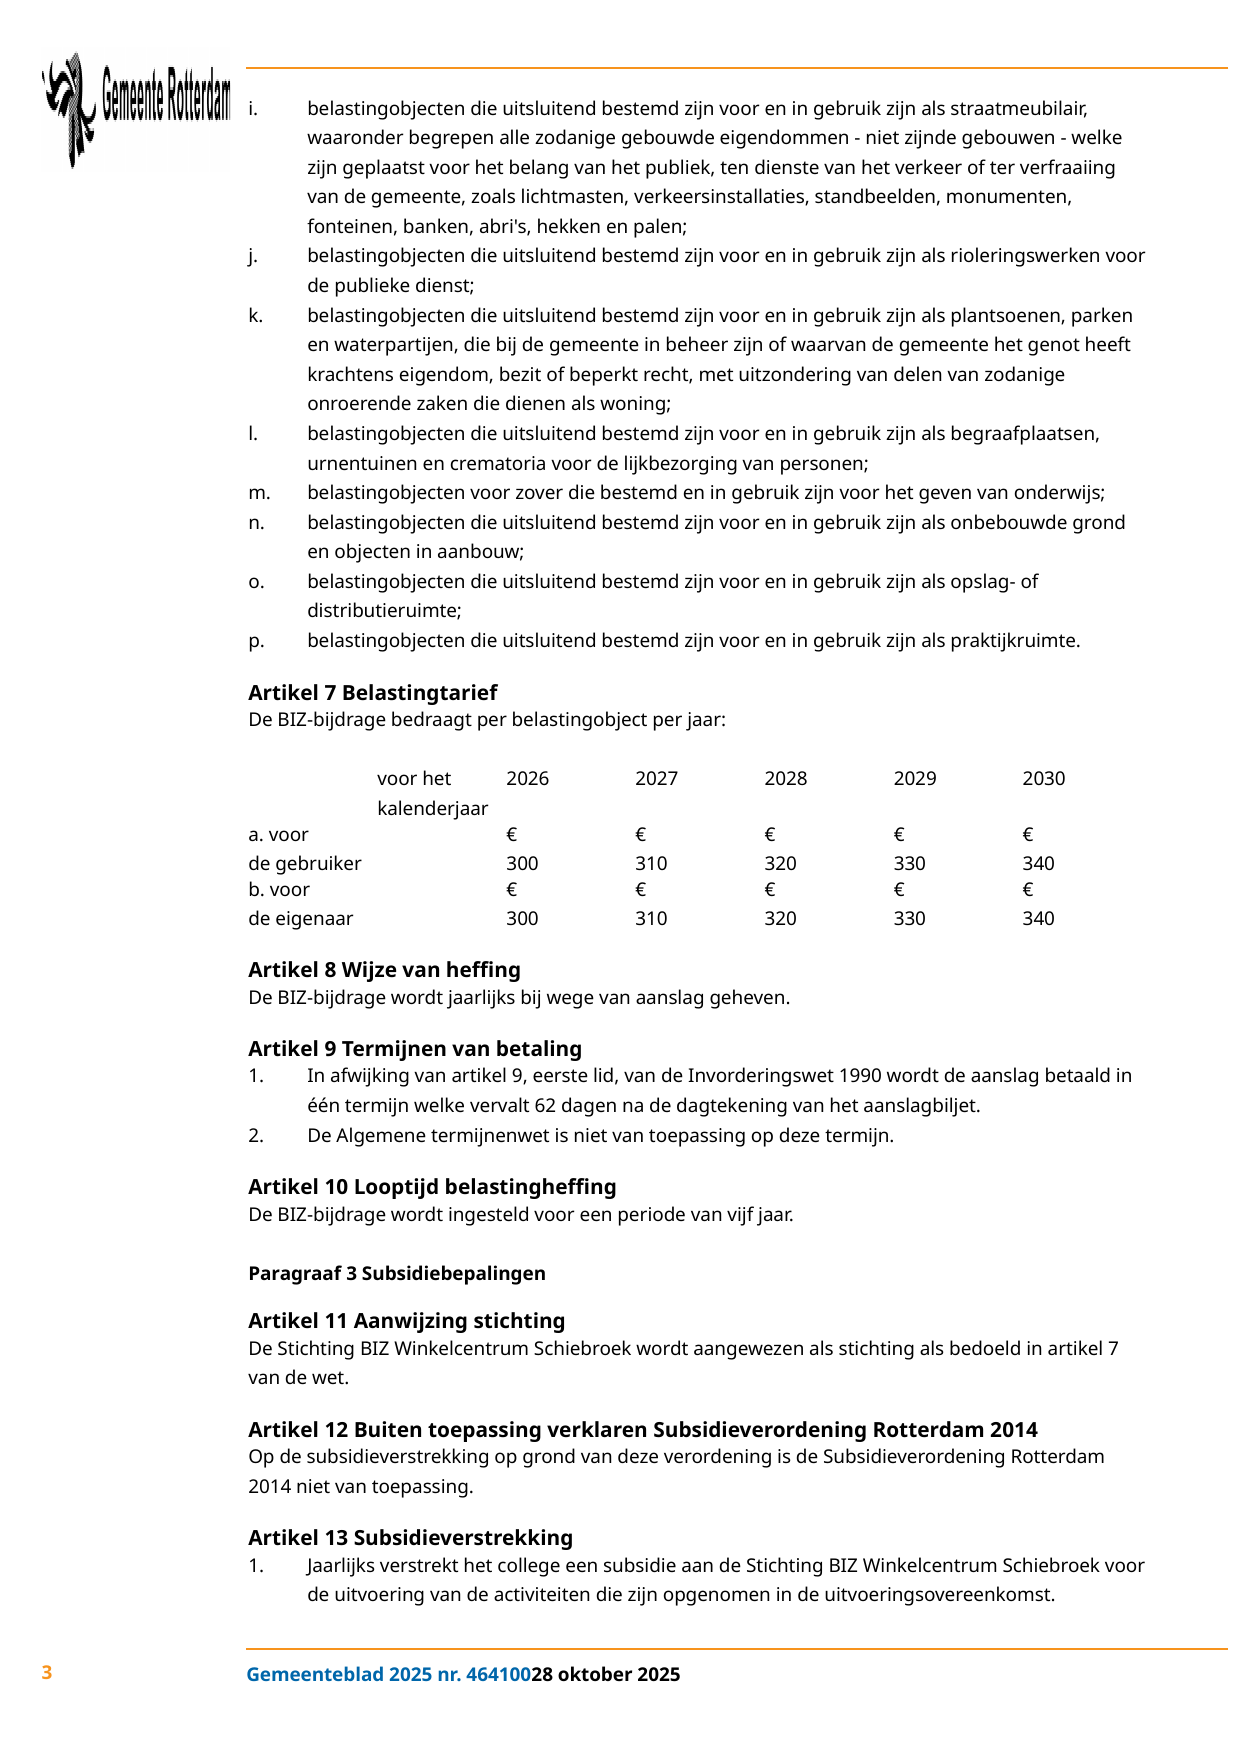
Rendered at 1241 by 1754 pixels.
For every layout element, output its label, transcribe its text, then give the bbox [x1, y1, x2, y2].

table_cell a. voor de gebruiker [248, 821, 377, 876]
list Jaarlijks verstrekt het college een subsidie aan de Stichting BIZ Winkelcentrum Schiebroek voor de uitvoering van de activiteiten die zijn opgenomen in de uitvoeringsovereenkomst. [248, 1552, 1152, 1607]
table_cell € 310 [635, 876, 764, 931]
table_header [248, 765, 377, 821]
list belastingobjecten die uitsluitend bestemd zijn voor en in gebruik zijn als onbebouwde grond en objecten in aanbouw; [248, 509, 1152, 564]
table_cell € 320 [764, 876, 893, 931]
text Artikel 10 Looptijd belastingheffing [248, 1172, 1152, 1201]
text De BIZ-bijdrage wordt jaarlijks bij wege van aanslag geheven. [248, 984, 1152, 1009]
table_cell € 300 [506, 876, 635, 931]
list De Algemene termijnenwet is niet van toepassing op deze termijn. [248, 1122, 1152, 1148]
list In afwijking van artikel 9, eerste lid, van de Invorderingswet 1990 wordt de aanslag betaald in één termijn welke vervalt 62 dagen na de dagtekening van het aanslagbiljet. [248, 1063, 1152, 1118]
text Artikel 7 Belastingtarief [248, 678, 1152, 706]
table_cell b. voor de eigenaar [248, 876, 377, 931]
list belastingobjecten voor zover die bestemd en in gebruik zijn voor het geven van onderwijs; [248, 479, 1152, 505]
list belastingobjecten die uitsluitend bestemd zijn voor en in gebruik zijn als rioleringswerken voor de publieke dienst; [248, 243, 1152, 298]
table_cell [377, 876, 506, 931]
table_cell € 340 [1023, 821, 1152, 876]
text Artikel 11 Aanwijzing stichting [248, 1306, 1152, 1335]
text Artikel 13 Subsidieverstrekking [248, 1523, 1152, 1552]
list belastingobjecten die uitsluitend bestemd zijn voor en in gebruik zijn als praktijkruimte. [248, 627, 1152, 653]
text De BIZ-bijdrage wordt ingesteld voor een periode van vijf jaar. [248, 1201, 1152, 1226]
list belastingobjecten die uitsluitend bestemd zijn voor en in gebruik zijn als opslag- of distributieruimte; [248, 568, 1152, 623]
list belastingobjecten die uitsluitend bestemd zijn voor en in gebruik zijn als plantsoenen, parken en waterpartijen, die bij de gemeente in beheer zijn of waarvan de gemeente het genot heeft krachtens eigendom, bezit of beperkt recht, met uitzondering van delen van zodanige onroerende zaken die dienen als woning; [248, 302, 1152, 416]
table_cell [377, 821, 506, 876]
list belastingobjecten die uitsluitend bestemd zijn voor en in gebruik zijn als straatmeubilair, waaronder begrepen alle zodanige gebouwde eigendommen - niet zijnde gebouwen - welke zijn geplaatst voor het belang van het publiek, ten dienste van het verkeer of ter verfraaiing van de gemeente, zoals lichtmasten, verkeersinstallaties, standbeelden, monumenten, fonteinen, banken, abri's, hekken en palen; [248, 95, 1152, 239]
table_cell € 320 [764, 821, 893, 876]
list belastingobjecten die uitsluitend bestemd zijn voor en in gebruik zijn als begraafplaatsen, urnentuinen en crematoria voor de lijkbezorging van personen; [248, 420, 1152, 476]
table_cell € 310 [635, 821, 764, 876]
table_header 2028 [764, 765, 893, 821]
table_cell € 330 [894, 821, 1022, 876]
table_header voor het kalenderjaar [377, 765, 506, 821]
text Paragraaf 3 Subsidiebepalingen [248, 1260, 1152, 1286]
table_cell € 340 [1023, 876, 1152, 931]
table_cell € 300 [506, 821, 635, 876]
table_header 2030 [1023, 765, 1152, 821]
text Artikel 8 Wijze van heffing [248, 955, 1152, 984]
picture [41, 47, 231, 172]
text Artikel 9 Termijnen van betaling [248, 1034, 1152, 1063]
text De BIZ-bijdrage bedraagt per belastingobject per jaar: [248, 706, 1152, 732]
text Op de subsidieverstrekking op grond van deze verordening is de Subsidieverordening Rotterdam 2014 niet van toepassing. [248, 1443, 1152, 1499]
table_cell € 330 [894, 876, 1022, 931]
table_header 2027 [635, 765, 764, 821]
text Artikel 12 Buiten toepassing verklaren Subsidieverordening Rotterdam 2014 [248, 1415, 1152, 1443]
text De Stichting BIZ Winkelcentrum Schiebroek wordt aangewezen als stichting als bedoeld in artikel 7 van de wet. [248, 1335, 1152, 1390]
table_header 2029 [894, 765, 1022, 821]
table_header 2026 [506, 765, 635, 821]
